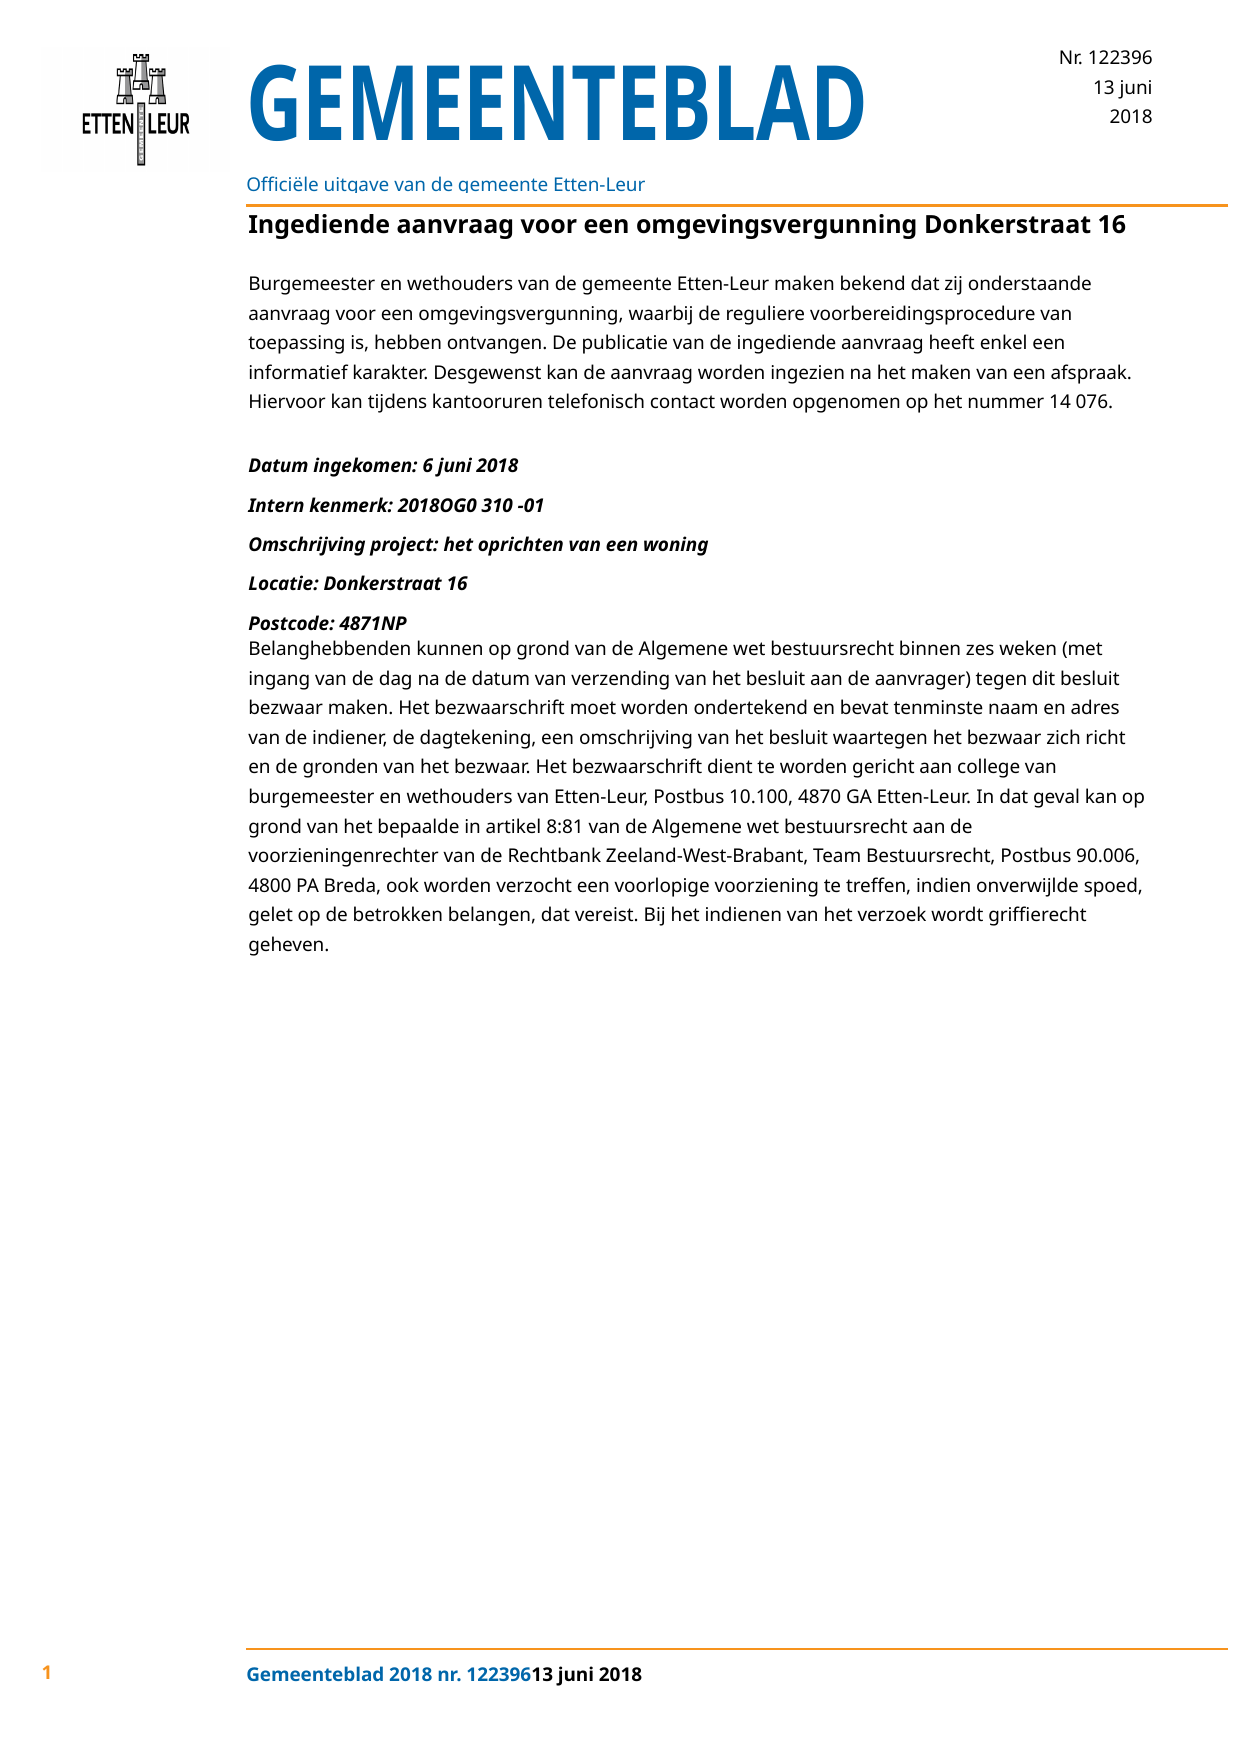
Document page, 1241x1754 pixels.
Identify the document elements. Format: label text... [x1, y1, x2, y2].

text Intern kenmerk: 2018OG0 310 -01 [248, 492, 1152, 518]
text Locatie: Donkerstraat 16 [248, 570, 1152, 596]
text Postcode: 4871NP [248, 610, 1152, 635]
text Ingediende aanvraag voor een omgevingsvergunning Donkerstraat 16 [248, 207, 1152, 241]
text Belanghebbenden kunnen op grond van de Algemene wet bestuursrecht binnen zes weken (met ingang van de dag na de datum van verzending van het besluit aan de aanvrager) tegen dit besluit bezwaar maken. Het bezwaarschrift moet worden ondertekend en bevat tenminste naam en adres van de indiener, de dagtekening, een omschrijving van het besluit waartegen het bezwaar zich richt en de gronden van het bezwaar. Het bezwaarschrift dient te worden gericht aan college van burgemeester en wethouders van Etten-Leur, Postbus 10.100, 4870 GA Etten-Leur. In dat geval kan op grond van het bepaalde in artikel 8:81 van de Algemene wet bestuursrecht aan de voorzieningenrechter van de Rechtbank Zeeland-West-Brabant, Team Bestuursrecht, Postbus 90.006, 4800 PA Breda, ook worden verzocht een voorlopige voorziening te treffen, indien onverwijlde spoed, gelet op de betrokken belangen, dat vereist. Bij het indienen van het verzoek wordt griffierecht geheven. [248, 635, 1152, 957]
text Datum ingekomen: 6 juni 2018 [248, 453, 1152, 478]
text Burgemeester en wethouders van de gemeente Etten-Leur maken bekend dat zij onderstaande aanvraag voor een omgevingsvergunning, waarbij de reguliere voorbereidingsprocedure van toepassing is, hebben ontvangen. De publicatie van de ingediende aanvraag heeft enkel een informatief karakter. Desgewenst kan de aanvraag worden ingezien na het maken van een afspraak. Hiervoor kan tijdens kantooruren telefonisch contact worden opgenomen op het nummer 14 076. [248, 270, 1152, 414]
picture [41, 47, 231, 172]
text Omschrijving project: het oprichten van een woning [248, 531, 1152, 557]
